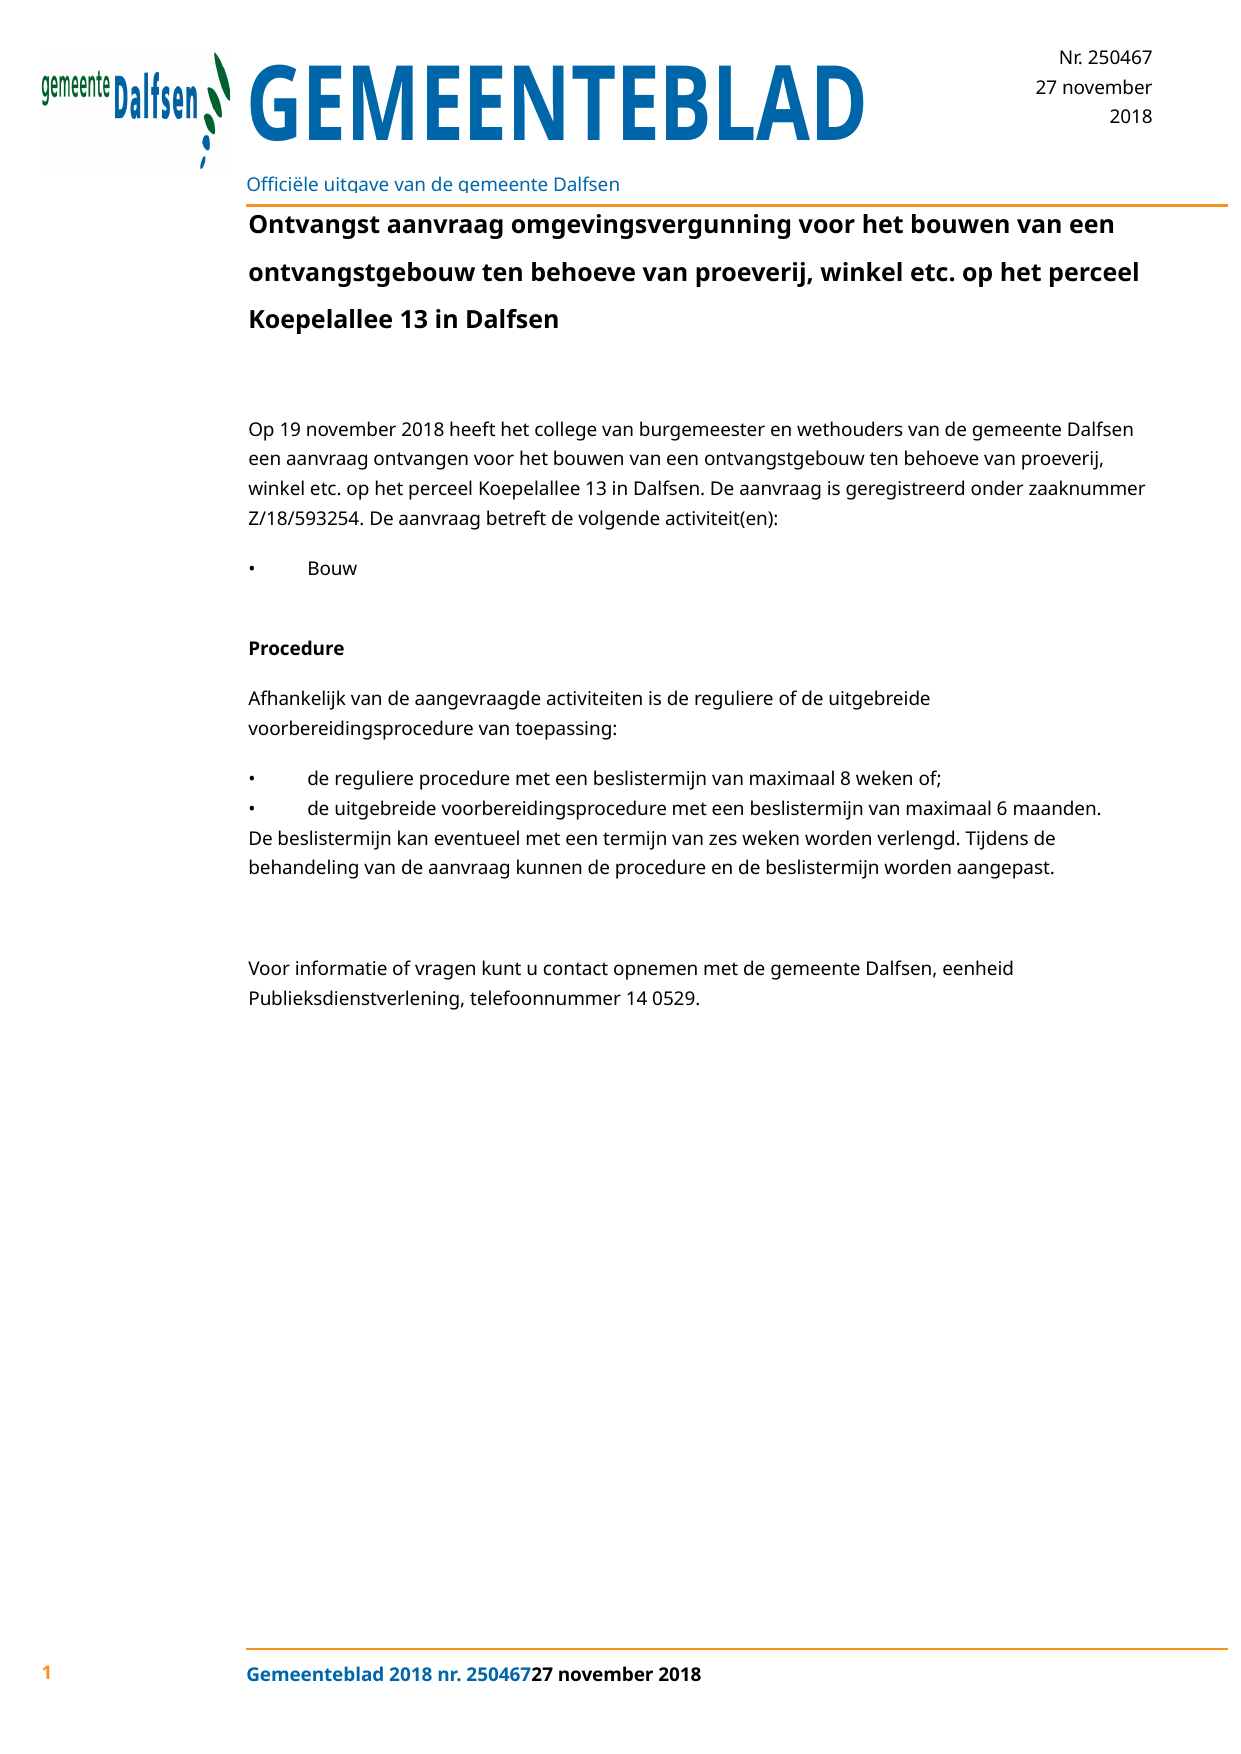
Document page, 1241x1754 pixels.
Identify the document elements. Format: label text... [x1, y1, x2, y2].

text Op 19 november 2018 heeft het college van burgemeester en wethouders van de gemeente Dalfsen een aanvraag ontvangen voor het bouwen van een ontvangstgebouw ten behoeve van proeverij, winkel etc. op het perceel Koepelallee 13 in Dalfsen. De aanvraag is geregistreerd onder zaaknummer Z/18/593254. De aanvraag betreft de volgende activiteit(en): [248, 416, 1152, 530]
text Voor informatie of vragen kunt u contact opnemen met de gemeente Dalfsen, eenheid Publieksdienstverlening, telefoonnummer 14 0529. [248, 955, 1152, 1010]
list Bouw [248, 555, 1152, 581]
picture [41, 47, 231, 172]
text Afhankelijk van de aangevraagde activiteiten is de reguliere of de uitgebreide voorbereidingsprocedure van toepassing: [248, 686, 1152, 741]
text De beslistermijn kan eventueel met een termijn van zes weken worden verlengd. Tijdens de behandeling van de aanvraag kunnen de procedure en de beslistermijn worden aangepast. [248, 825, 1152, 880]
text Procedure [248, 635, 1152, 661]
list de uitgebreide voorbereidingsprocedure met een beslistermijn van maximaal 6 maanden. [248, 795, 1152, 821]
text Ontvangst aanvraag omgevingsvergunning voor het bouwen van een ontvangstgebouw ten behoeve van proeverij, winkel etc. op het perceel Koepelallee 13 in Dalfsen [248, 207, 1152, 336]
list de reguliere procedure met een beslistermijn van maximaal 8 weken of; [248, 766, 1152, 791]
